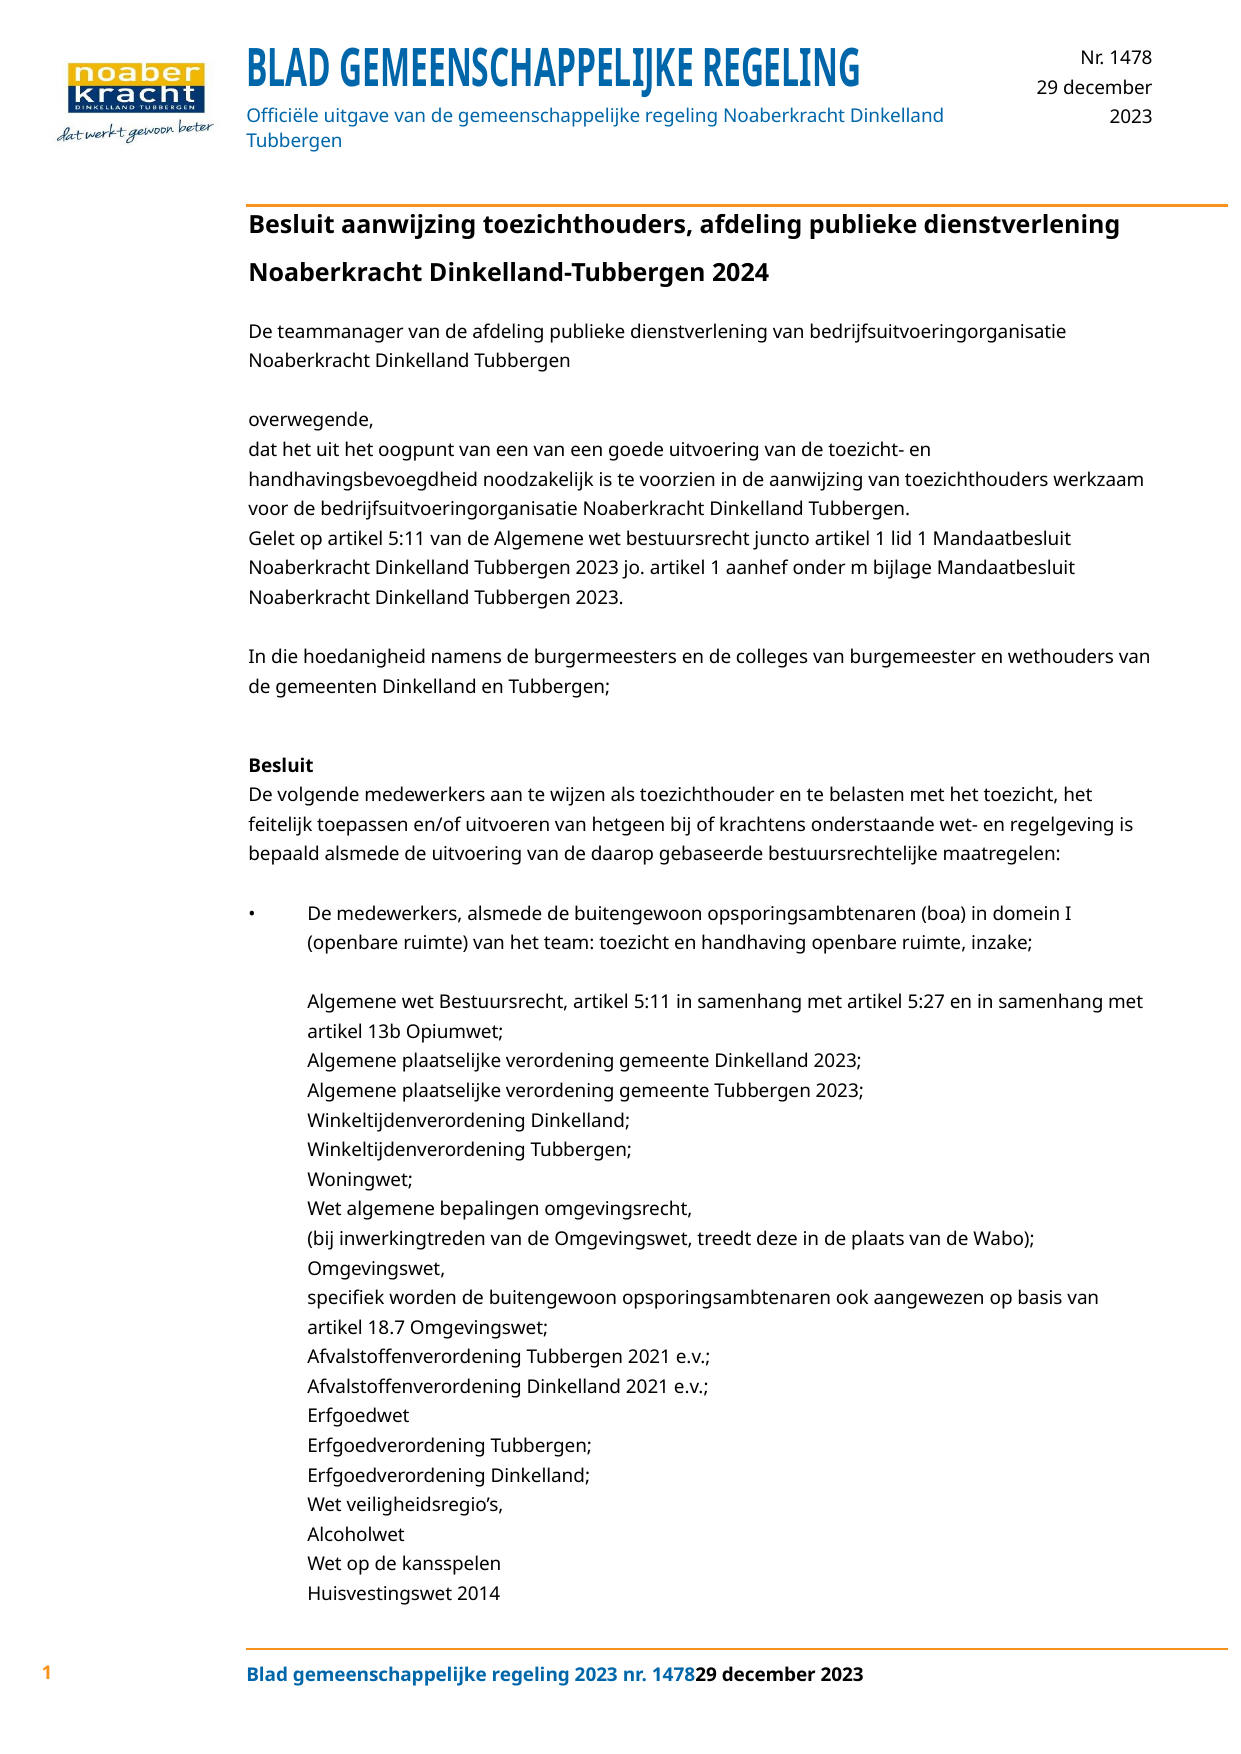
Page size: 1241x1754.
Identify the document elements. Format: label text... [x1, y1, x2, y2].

text Gelet op artikel 5:11 van de Algemene wet bestuursrecht juncto artikel 1 lid 1 Mandaatbesluit Noaberkracht Dinkelland Tubbergen 2023 jo. artikel 1 aanhef onder m bijlage Mandaatbesluit Noaberkracht Dinkelland Tubbergen 2023. [248, 525, 1152, 610]
list Wet op de kansspelen [248, 1551, 1152, 1576]
list Huisvestingswet 2014 [248, 1580, 1152, 1606]
list Afvalstoffenverordening Tubbergen 2021 e.v.; [248, 1343, 1152, 1369]
list specifiek worden de buitengewoon opsporingsambtenaren ook aangewezen op basis van artikel 18.7 Omgevingswet; [248, 1284, 1152, 1339]
text De teammanager van de afdeling publieke dienstverlening van bedrijfsuitvoeringorganisatie Noaberkracht Dinkelland Tubbergen [248, 318, 1152, 373]
list Erfgoedverordening Dinkelland; [248, 1462, 1152, 1487]
list Algemene plaatselijke verordening gemeente Dinkelland 2023; [248, 1048, 1152, 1073]
list Erfgoedwet [248, 1403, 1152, 1428]
text In die hoedanigheid namens de burgermeesters en de colleges van burgemeester en wethouders van de gemeenten Dinkelland en Tubbergen; [248, 643, 1152, 699]
text overwegende, [248, 407, 1152, 432]
list Woningwet; [248, 1166, 1152, 1192]
list Algemene wet Bestuursrecht, artikel 5:11 in samenhang met artikel 5:27 en in samenhang met artikel 13b Opiumwet; [248, 988, 1152, 1044]
list Erfgoedverordening Tubbergen; [248, 1432, 1152, 1458]
list Winkeltijdenverordening Dinkelland; [248, 1107, 1152, 1132]
list Omgevingswet, [248, 1255, 1152, 1280]
text Besluit [248, 752, 1152, 777]
list De medewerkers, alsmede de buitengewoon opsporingsambtenaren (boa) in domein I (openbare ruimte) van het team: toezicht en handhaving openbare ruimte, inzake; [248, 900, 1152, 955]
text dat het uit het oogpunt van een van een goede uitvoering van de toezicht- en handhavingsbevoegdheid noodzakelijk is te voorzien in de aanwijzing van toezichthouders werkzaam voor de bedrijfsuitvoeringorganisatie Noaberkracht Dinkelland Tubbergen. [248, 436, 1152, 521]
list Wet algemene bepalingen omgevingsrecht, [248, 1196, 1152, 1221]
text De volgende medewerkers aan te wijzen als toezichthouder en te belasten met het toezicht, het feitelijk toepassen en/of uitvoeren van hetgeen bij of krachtens onderstaande wet- en regelgeving is bepaald alsmede de uitvoering van de daarop gebaseerde bestuursrechtelijke maatregelen: [248, 781, 1152, 866]
list (bij inwerkingtreden van de Omgevingswet, treedt deze in de plaats van de Wabo); [248, 1225, 1152, 1251]
list Winkeltijdenverordening Tubbergen; [248, 1136, 1152, 1162]
list Alcoholwet [248, 1521, 1152, 1547]
text Besluit aanwijzing toezichthouders, afdeling publieke dienstverlening Noaberkracht Dinkelland-Tubbergen 2024 [248, 207, 1152, 288]
list Afvalstoffenverordening Dinkelland 2021 e.v.; [248, 1373, 1152, 1399]
list Wet veiligheidsregio’s, [248, 1491, 1152, 1517]
picture [41, 47, 231, 172]
list Algemene plaatselijke verordening gemeente Tubbergen 2023; [248, 1077, 1152, 1103]
